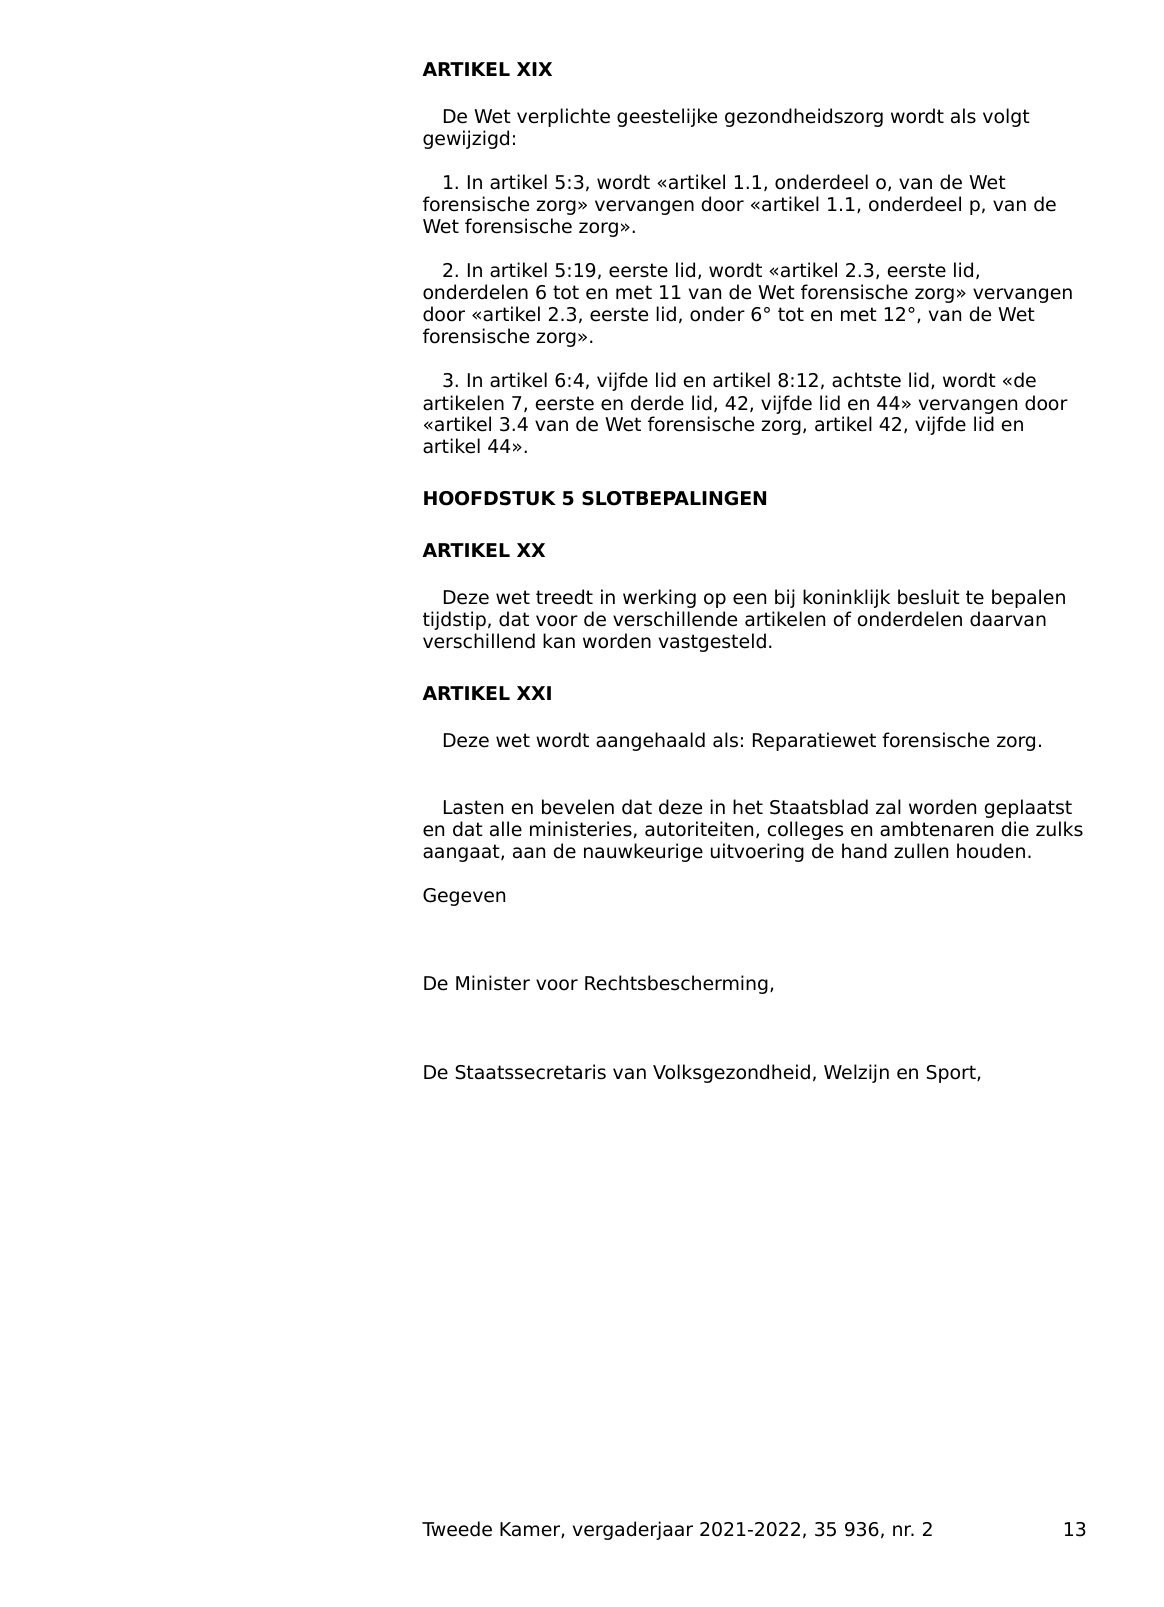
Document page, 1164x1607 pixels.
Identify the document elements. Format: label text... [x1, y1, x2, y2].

text Lasten en bevelen dat deze in het Staatsblad zal worden geplaatst en dat alle ministeries, autoriteiten, colleges en ambtenaren die zulks aangaat, aan de nauwkeurige uitvoering de hand zullen houden. [422, 797, 1087, 862]
text De Staatssecretaris van Volksgezondheid, Welzijn en Sport, [422, 1062, 1087, 1084]
text 2. In artikel 5:19, eerste lid, wordt «artikel 2.3, eerste lid, onderdelen 6 tot en met 11 van de Wet forensische zorg» vervangen door «artikel 2.3, eerste lid, onder 6° tot en met 12°, van de Wet forensische zorg». [422, 260, 1087, 348]
subtitle ARTIKEL XIX [422, 59, 1087, 81]
text De Wet verplichte geestelijke gezondheidszorg wordt als volgt gewijzigd: [422, 106, 1087, 150]
text 1. In artikel 5:3, wordt «artikel 1.1, onderdeel o, van de Wet forensische zorg» vervangen door «artikel 1.1, onderdeel p, van de Wet forensische zorg». [422, 172, 1087, 238]
subtitle ARTIKEL XXI [422, 683, 1087, 705]
text 3. In artikel 6:4, vijfde lid en artikel 8:12, achtste lid, wordt «de artikelen 7, eerste en derde lid, 42, vijfde lid en 44» vervangen door «artikel 3.4 van de Wet forensische zorg, artikel 42, vijfde lid en artikel 44». [422, 370, 1087, 458]
text Deze wet wordt aangehaald als: Reparatiewet forensische zorg. [422, 730, 1087, 752]
subtitle HOOFDSTUK 5 SLOTBEPALINGEN [422, 488, 1087, 510]
text Deze wet treedt in werking op een bij koninklijk besluit te bepalen tijdstip, dat voor de verschillende artikelen of onderdelen daarvan verschillend kan worden vastgesteld. [422, 587, 1087, 653]
text Gegeven [422, 885, 1087, 907]
text De Minister voor Rechtsbescherming, [422, 973, 1087, 995]
subtitle ARTIKEL XX [422, 540, 1087, 562]
